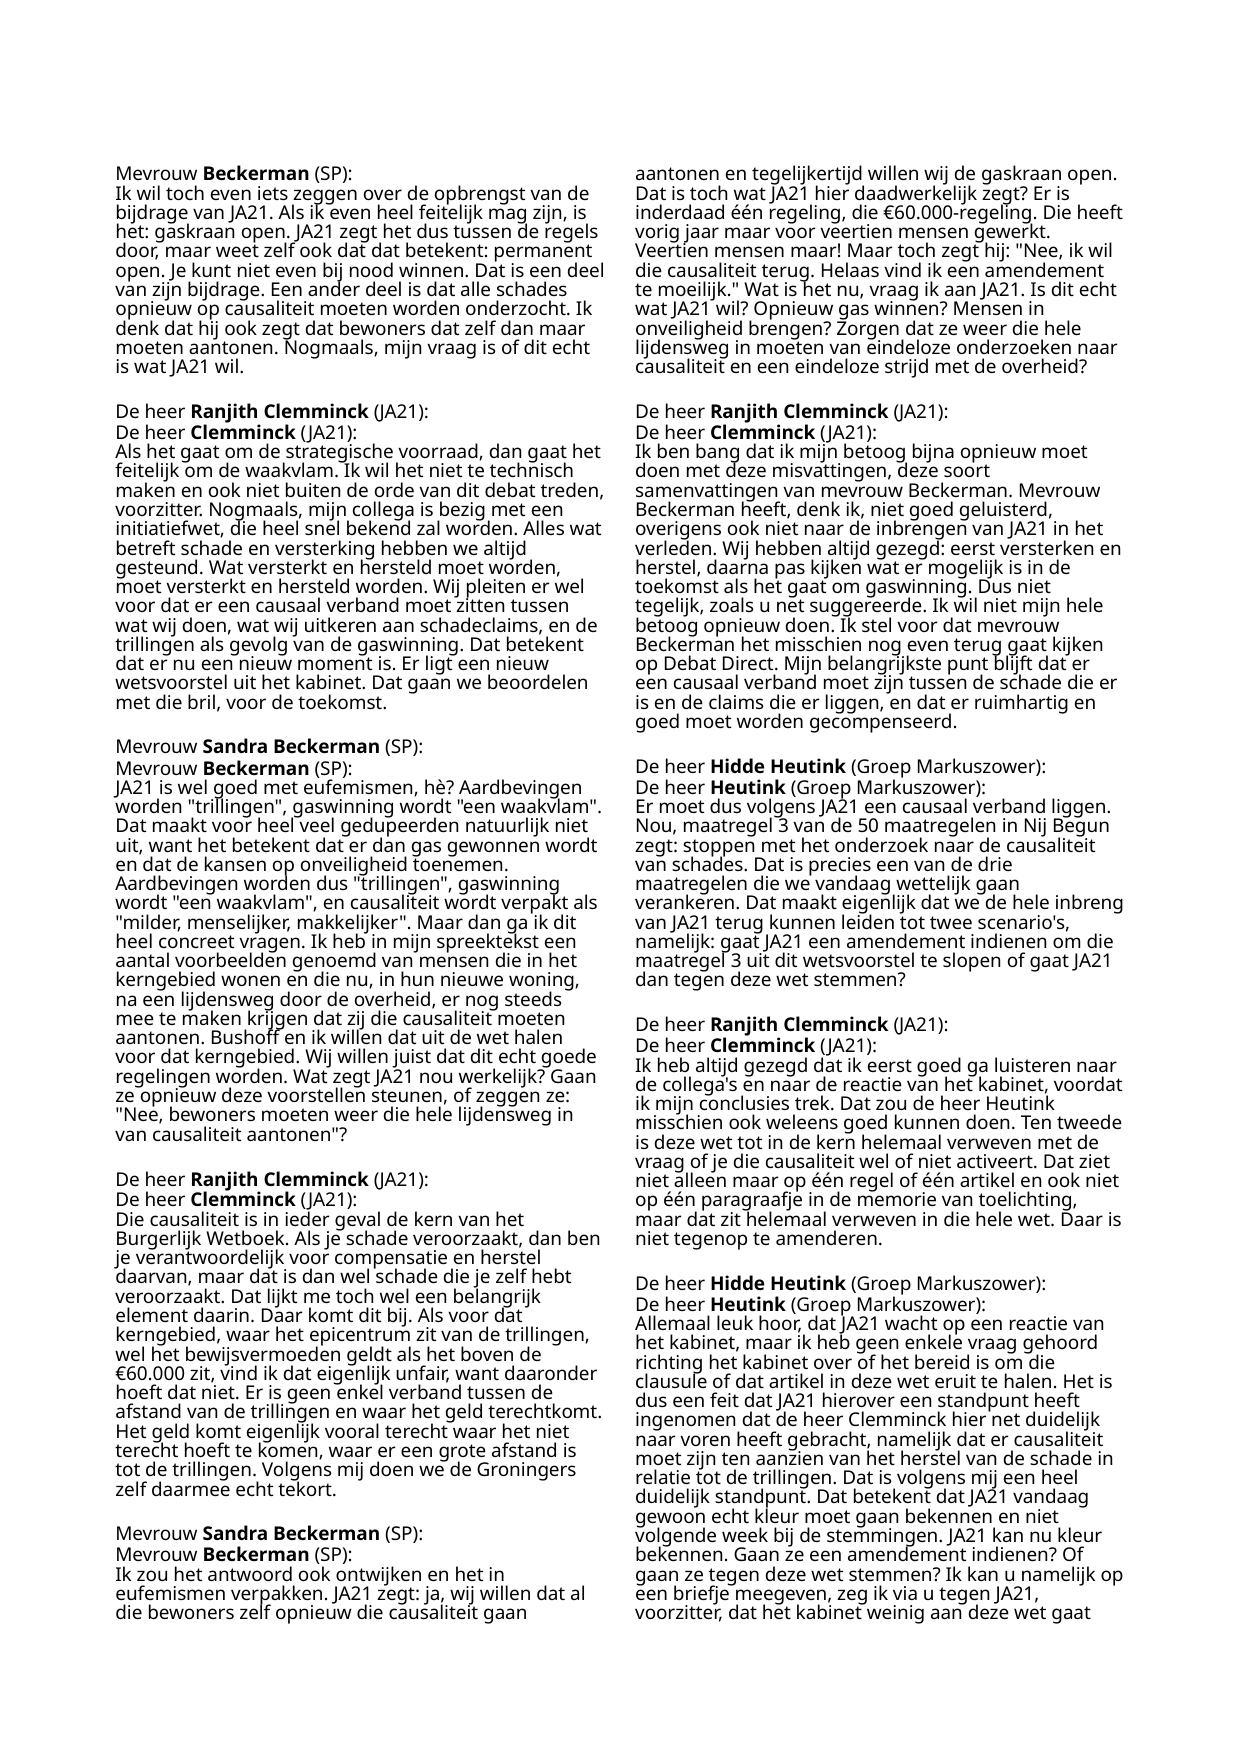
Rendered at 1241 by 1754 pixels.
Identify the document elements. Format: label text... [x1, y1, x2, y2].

text aantonen en tegelijkertijd willen wij de gaskraan open. Dat is toch wat JA21 hier daadwerkelijk zegt? Er is inderdaad één regeling, die €60.000-regeling. Die heeft vorig jaar maar voor veertien mensen gewerkt. Veertien mensen maar! Maar toch zegt hij: "Nee, ik wil die causaliteit terug. Helaas vind ik een amendement te moeilijk." Wat is het nu, vraag ik aan JA21. Is dit echt wat JA21 wil? Opnieuw gas winnen? Mensen in onveiligheid brengen? Zorgen dat ze weer die hele lijdensweg in moeten van eindeloze onderzoeken naar causaliteit en een eindeloze strijd met de overheid? [635, 165, 1125, 377]
text Ik heb altijd gezegd dat ik eerst goed ga luisteren naar de collega's en naar de reactie van het kabinet, voordat ik mijn conclusies trek. Dat zou de heer Heutink misschien ook weleens goed kunnen doen. Ten tweede is deze wet tot in de kern helemaal verweven met de vraag of je die causaliteit wel of niet activeert. Dat ziet niet alleen maar op één regel of één artikel en ook niet op één paragraafje in de memorie van toelichting, maar dat zit helemaal verweven in die hele wet. Daar is niet tegenop te amenderen. [635, 1057, 1125, 1249]
text De heer Hidde Heutink (Groep Markuszower): [635, 753, 1125, 779]
text Mevrouw Beckerman (SP): [115, 165, 605, 184]
text De heer Heutink (Groep Markuszower): [635, 1296, 1125, 1315]
text Mevrouw Sandra Beckerman (SP): [115, 734, 605, 759]
text De heer Ranjith Clemminck (JA21): [115, 1166, 605, 1191]
text De heer Clemminck (JA21): [115, 424, 605, 443]
text Ik ben bang dat ik mijn betoog bijna opnieuw moet doen met deze misvattingen, deze soort samenvattingen van mevrouw Beckerman. Mevrouw Beckerman heeft, denk ik, niet goed geluisterd, overigens ook niet naar de inbrengen van JA21 in het verleden. Wij hebben altijd gezegd: eerst versterken en herstel, daarna pas kijken wat er mogelijk is in de toekomst als het gaat om gaswinning. Dus niet tegelijk, zoals u net suggereerde. Ik wil niet mijn hele betoog opnieuw doen. Ik stel voor dat mevrouw Beckerman het misschien nog even terug gaat kijken op Debat Direct. Mijn belangrijkste punt blijft dat er een causaal verband moet zijn tussen de schade die er is en de claims die er liggen, en dat er ruimhartig en goed moet worden gecompenseerd. [635, 443, 1125, 732]
text Mevrouw Beckerman (SP): [115, 1546, 605, 1566]
text De heer Clemminck (JA21): [635, 1037, 1125, 1057]
text De heer Ranjith Clemminck (JA21): [115, 398, 605, 424]
text Mevrouw Beckerman (SP): [115, 759, 605, 779]
text De heer Heutink (Groep Markuszower): [635, 779, 1125, 798]
text Ik wil toch even iets zeggen over de opbrengst van de bijdrage van JA21. Als ik even heel feitelijk mag zijn, is het: gaskraan open. JA21 zegt het dus tussen de regels door, maar weet zelf ook dat dat betekent: permanent open. Je kunt niet even bij nood winnen. Dat is een deel van zijn bijdrage. Een ander deel is dat alle schades opnieuw op causaliteit moeten worden onderzocht. Ik denk dat hij ook zegt dat bewoners dat zelf dan maar moeten aantonen. Nogmaals, mijn vraag is of dit echt is wat JA21 wil. [115, 184, 605, 377]
text De heer Ranjith Clemminck (JA21): [635, 1012, 1125, 1037]
text Er moet dus volgens JA21 een causaal verband liggen. Nou, maatregel 3 van de 50 maatregelen in Nij Begun zegt: stoppen met het onderzoek naar de causaliteit van schades. Dat is precies een van de drie maatregelen die we vandaag wettelijk gaan verankeren. Dat maakt eigenlijk dat we de hele inbreng van JA21 terug kunnen leiden tot twee scenario's, namelijk: gaat JA21 een amendement indienen om die maatregel 3 uit dit wetsvoorstel te slopen of gaat JA21 dan tegen deze wet stemmen? [635, 798, 1125, 991]
text Ik zou het antwoord ook ontwijken en het in eufemismen verpakken. JA21 zegt: ja, wij willen dat al die bewoners zelf opnieuw die causaliteit gaan [115, 1566, 605, 1623]
text De heer Ranjith Clemminck (JA21): [635, 398, 1125, 424]
text Als het gaat om de strategische voorraad, dan gaat het feitelijk om de waakvlam. Ik wil het niet te technisch maken en ook niet buiten de orde van dit debat treden, voorzitter. Nogmaals, mijn collega is bezig met een initiatiefwet, die heel snel bekend zal worden. Alles wat betreft schade en versterking hebben we altijd gesteund. Wat versterkt en hersteld moet worden, moet versterkt en hersteld worden. Wij pleiten er wel voor dat er een causaal verband moet zitten tussen wat wij doen, wat wij uitkeren aan schadeclaims, en de trillingen als gevolg van de gaswinning. Dat betekent dat er nu een nieuw moment is. Er ligt een nieuw wetsvoorstel uit het kabinet. Dat gaan we beoordelen met die bril, voor de toekomst. [115, 443, 605, 713]
text De heer Clemminck (JA21): [635, 424, 1125, 443]
text Die causaliteit is in ieder geval de kern van het Burgerlijk Wetboek. Als je schade veroorzaakt, dan ben je verantwoordelijk voor compensatie en herstel daarvan, maar dat is dan wel schade die je zelf hebt veroorzaakt. Dat lijkt me toch wel een belangrijk element daarin. Daar komt dit bij. Als voor dat kerngebied, waar het epicentrum zit van de trillingen, wel het bewijsvermoeden geldt als het boven de €60.000 zit, vind ik dat eigenlijk unfair, want daaronder hoeft dat niet. Er is geen enkel verband tussen de afstand van de trillingen en waar het geld terechtkomt. Het geld komt eigenlijk vooral terecht waar het niet terecht hoeft te komen, waar er een grote afstand is tot de trillingen. Volgens mij doen we de Groningers zelf daarmee echt tekort. [115, 1211, 605, 1500]
text Mevrouw Sandra Beckerman (SP): [115, 1521, 605, 1546]
text De heer Clemminck (JA21): [115, 1191, 605, 1211]
text Allemaal leuk hoor, dat JA21 wacht op een reactie van het kabinet, maar ik heb geen enkele vraag gehoord richting het kabinet over of het bereid is om die clausule of dat artikel in deze wet eruit te halen. Het is dus een feit dat JA21 hierover een standpunt heeft ingenomen dat de heer Clemminck hier net duidelijk naar voren heeft gebracht, namelijk dat er causaliteit moet zijn ten aanzien van het herstel van de schade in relatie tot de trillingen. Dat is volgens mij een heel duidelijk standpunt. Dat betekent dat JA21 vandaag gewoon echt kleur moet gaan bekennen en niet volgende week bij de stemmingen. JA21 kan nu kleur bekennen. Gaan ze een amendement indienen? Of gaan ze tegen deze wet stemmen? Ik kan u namelijk op een briefje meegeven, zeg ik via u tegen JA21, voorzitter, dat het kabinet weinig aan deze wet gaat [635, 1315, 1125, 1623]
text De heer Hidde Heutink (Groep Markuszower): [635, 1270, 1125, 1296]
text JA21 is wel goed met eufemismen, hè? Aardbevingen worden "trillingen", gaswinning wordt "een waakvlam". Dat maakt voor heel veel gedupeerden natuurlijk niet uit, want het betekent dat er dan gas gewonnen wordt en dat de kansen op onveiligheid toenemen. Aardbevingen worden dus "trillingen", gaswinning wordt "een waakvlam", en causaliteit wordt verpakt als "milder, menselijker, makkelijker". Maar dan ga ik dit heel concreet vragen. Ik heb in mijn spreektekst een aantal voorbeelden genoemd van mensen die in het kerngebied wonen en die nu, in hun nieuwe woning, na een lijdensweg door de overheid, er nog steeds mee te maken krijgen dat zij die causaliteit moeten aantonen. Bushoff en ik willen dat uit de wet halen voor dat kerngebied. Wij willen juist dat dit echt goede regelingen worden. Wat zegt JA21 nou werkelijk? Gaan ze opnieuw deze voorstellen steunen, of zeggen ze: "Nee, bewoners moeten weer die hele lijdensweg in van causaliteit aantonen"? [115, 779, 605, 1145]
